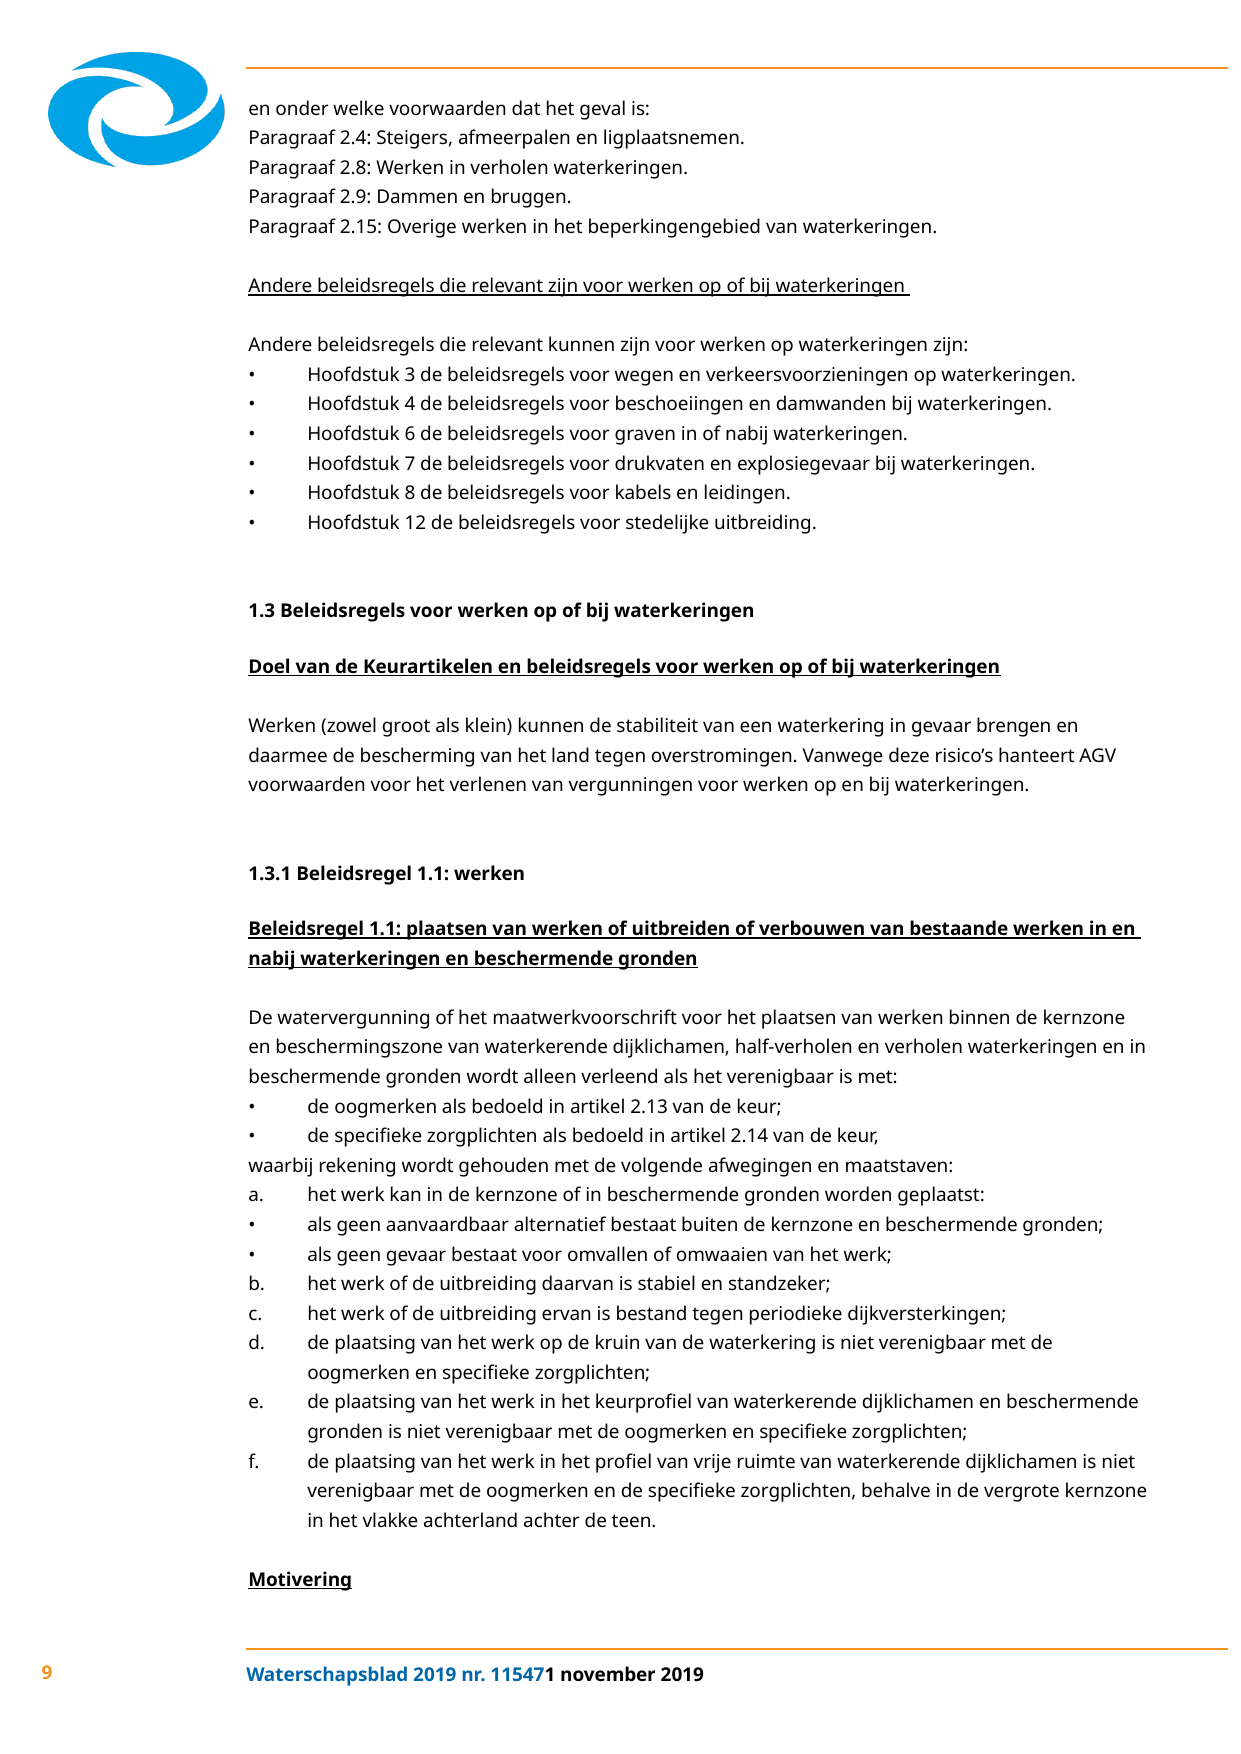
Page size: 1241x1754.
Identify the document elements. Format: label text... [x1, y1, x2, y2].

text Doel van de Keurartikelen en beleidsregels voor werken op of bij waterkeringen [248, 653, 1152, 679]
text Motivering [248, 1566, 1152, 1592]
text Beleidsregel 1.1: plaatsen van werken of uitbreiden of verbouwen van bestaande werken in en nabij waterkeringen en beschermende gronden [248, 915, 1152, 971]
list de oogmerken als bedoeld in artikel 2.13 van de keur; [248, 1093, 1152, 1119]
text waarbij rekening wordt gehouden met de volgende afwegingen en maatstaven: [248, 1152, 1152, 1178]
text Paragraaf 2.4: Steigers, afmeerpalen en ligplaatsnemen. [248, 124, 1152, 150]
list Hoofdstuk 7 de beleidsregels voor drukvaten en explosiegevaar bij waterkeringen. [248, 450, 1152, 476]
text Werken (zowel groot als klein) kunnen de stabiliteit van een waterkering in gevaar brengen en daarmee de bescherming van het land tegen overstromingen. Vanwege deze risico’s hanteert AGV voorwaarden voor het verlenen van vergunningen voor werken op en bij waterkeringen. [248, 712, 1152, 797]
list de plaatsing van het werk in het profiel van vrije ruimte van waterkerende dijklichamen is niet verenigbaar met de oogmerken en de specifieke zorgplichten, behalve in de vergrote kernzone in het vlakke achterland achter de teen. [248, 1448, 1152, 1533]
text Andere beleidsregels die relevant zijn voor werken op of bij waterkeringen [248, 272, 1152, 298]
list als geen gevaar bestaat voor omvallen of omwaaien van het werk; [248, 1241, 1152, 1267]
list de specifieke zorgplichten als bedoeld in artikel 2.14 van de keur, [248, 1122, 1152, 1148]
text Paragraaf 2.8: Werken in verholen waterkeringen. [248, 154, 1152, 180]
text 1.3.1 Beleidsregel 1.1: werken [248, 860, 1152, 886]
picture [41, 47, 231, 172]
text De watervergunning of het maatwerkvoorschrift voor het plaatsen van werken binnen de kernzone en beschermingszone van waterkerende dijklichamen, half-verholen en verholen waterkeringen en in beschermende gronden wordt alleen verleend als het verenigbaar is met: [248, 1004, 1152, 1089]
list als geen aanvaardbaar alternatief bestaat buiten de kernzone en beschermende gronden; [248, 1211, 1152, 1237]
list Hoofdstuk 8 de beleidsregels voor kabels en leidingen. [248, 479, 1152, 505]
text 1.3 Beleidsregels voor werken op of bij waterkeringen [248, 598, 1152, 623]
list de plaatsing van het werk op de kruin van de waterkering is niet verenigbaar met de oogmerken en specifieke zorgplichten; [248, 1329, 1152, 1385]
list het werk kan in de kernzone of in beschermende gronden worden geplaatst: [248, 1182, 1152, 1207]
list het werk of de uitbreiding ervan is bestand tegen periodieke dijkversterkingen; [248, 1300, 1152, 1326]
text Paragraaf 2.9: Dammen en bruggen. [248, 183, 1152, 209]
list Hoofdstuk 6 de beleidsregels voor graven in of nabij waterkeringen. [248, 420, 1152, 446]
list Hoofdstuk 3 de beleidsregels voor wegen en verkeersvoorzieningen op waterkeringen. [248, 361, 1152, 387]
text Andere beleidsregels die relevant kunnen zijn voor werken op waterkeringen zijn: [248, 331, 1152, 357]
list de plaatsing van het werk in het keurprofiel van waterkerende dijklichamen en beschermende gronden is niet verenigbaar met de oogmerken en specifieke zorgplichten; [248, 1389, 1152, 1444]
list het werk of de uitbreiding daarvan is stabiel en standzeker; [248, 1270, 1152, 1296]
text en onder welke voorwaarden dat het geval is: [248, 95, 1152, 121]
text Paragraaf 2.15: Overige werken in het beperkingengebied van waterkeringen. [248, 213, 1152, 239]
list Hoofdstuk 12 de beleidsregels voor stedelijke uitbreiding. [248, 509, 1152, 535]
list Hoofdstuk 4 de beleidsregels voor beschoeiingen en damwanden bij waterkeringen. [248, 391, 1152, 416]
